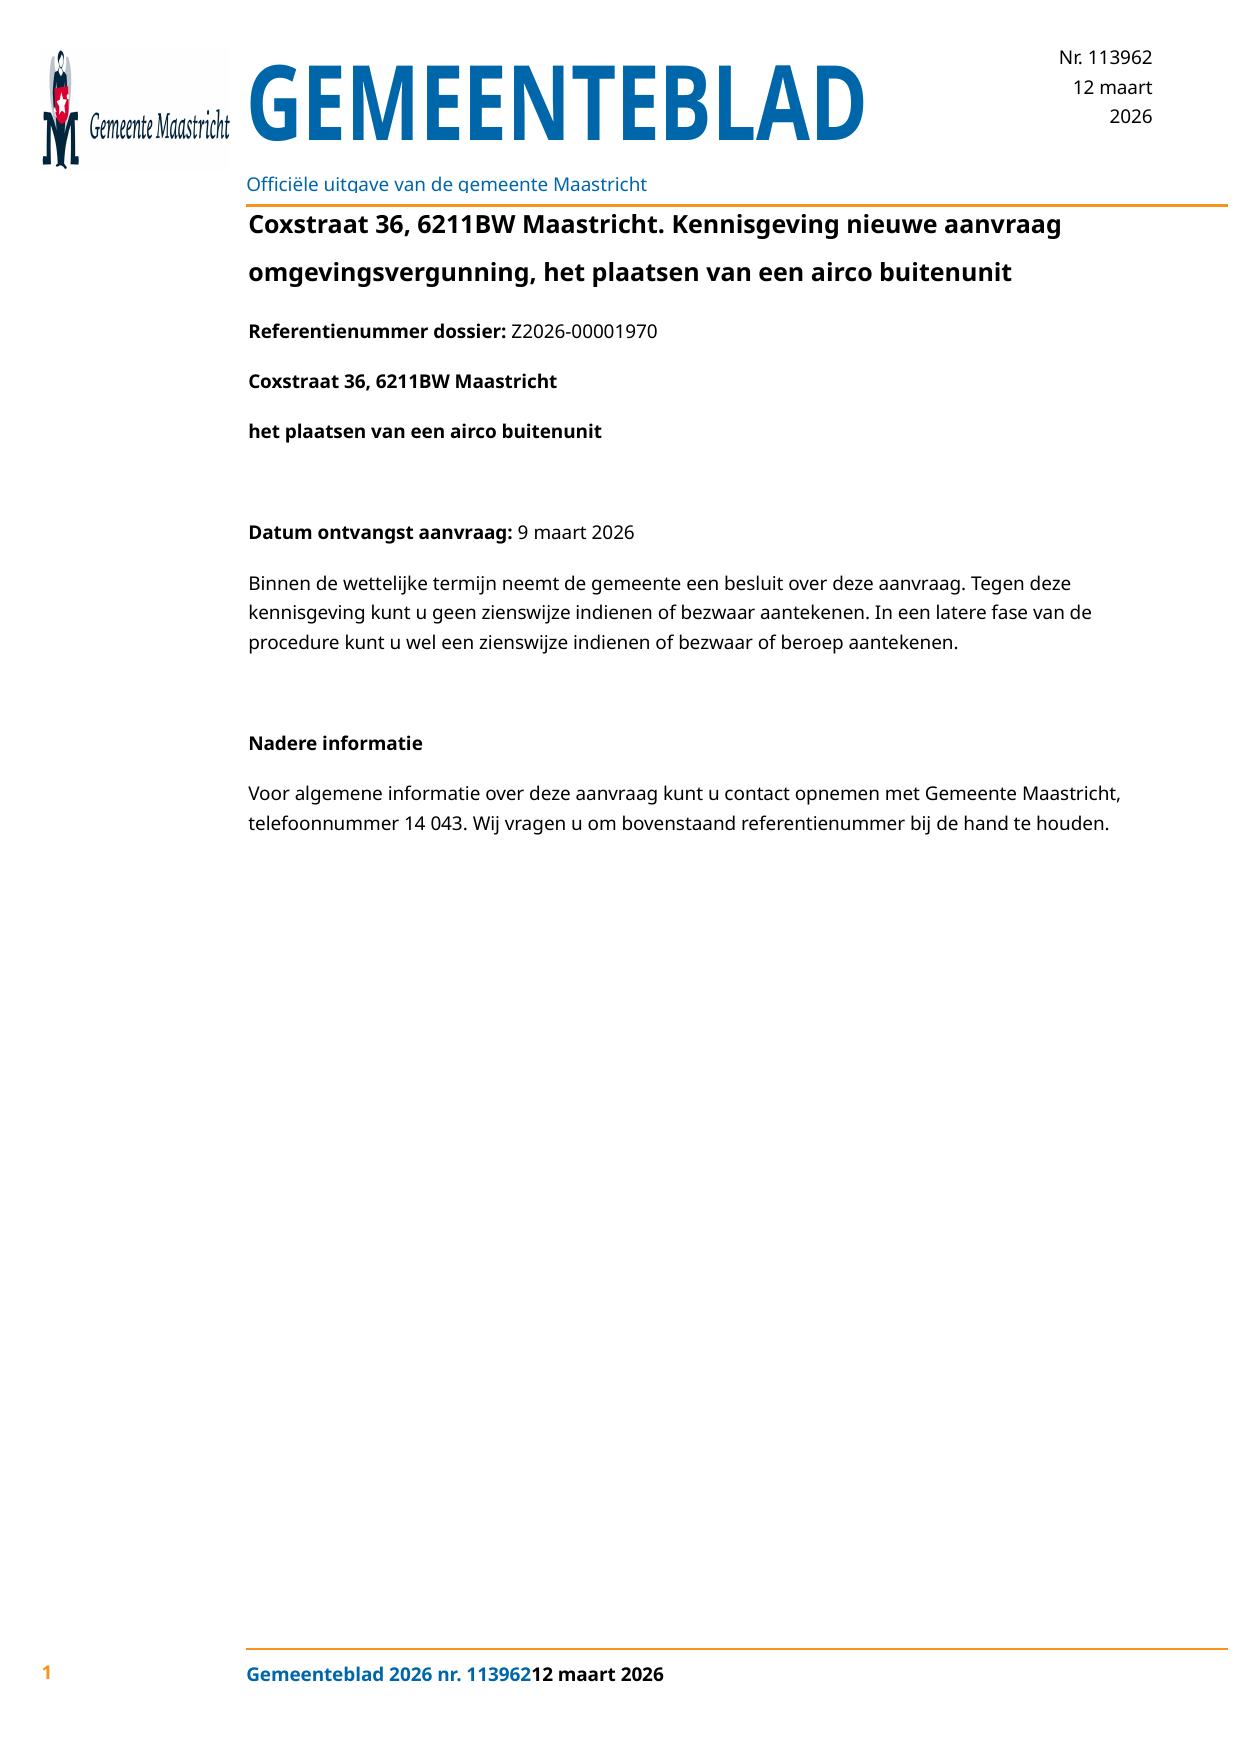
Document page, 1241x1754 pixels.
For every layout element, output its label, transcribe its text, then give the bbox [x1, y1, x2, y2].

text Coxstraat 36, 6211BW Maastricht [248, 368, 1152, 394]
text Datum ontvangst aanvraag: 9 maart 2026 [248, 519, 1152, 545]
picture [41, 47, 231, 172]
text Coxstraat 36, 6211BW Maastricht. Kennisgeving nieuwe aanvraag omgevingsvergunning, het plaatsen van een airco buitenunit [248, 207, 1152, 288]
text Voor algemene informatie over deze aanvraag kunt u contact opnemen met Gemeente Maastricht, telefoonnummer 14 043. Wij vragen u om bovenstaand referentienummer bij de hand te houden. [248, 780, 1152, 836]
text het plaatsen van een airco buitenunit [248, 419, 1152, 444]
text Referentienummer dossier: Z2026-00001970 [248, 318, 1152, 344]
text Binnen de wettelijke termijn neemt de gemeente een besluit over deze aanvraag. Tegen deze kennisgeving kunt u geen zienswijze indienen of bezwaar aantekenen. In een latere fase van de procedure kunt u wel een zienswijze indienen of bezwaar of beroep aantekenen. [248, 570, 1152, 655]
text Nadere informatie [248, 730, 1152, 756]
